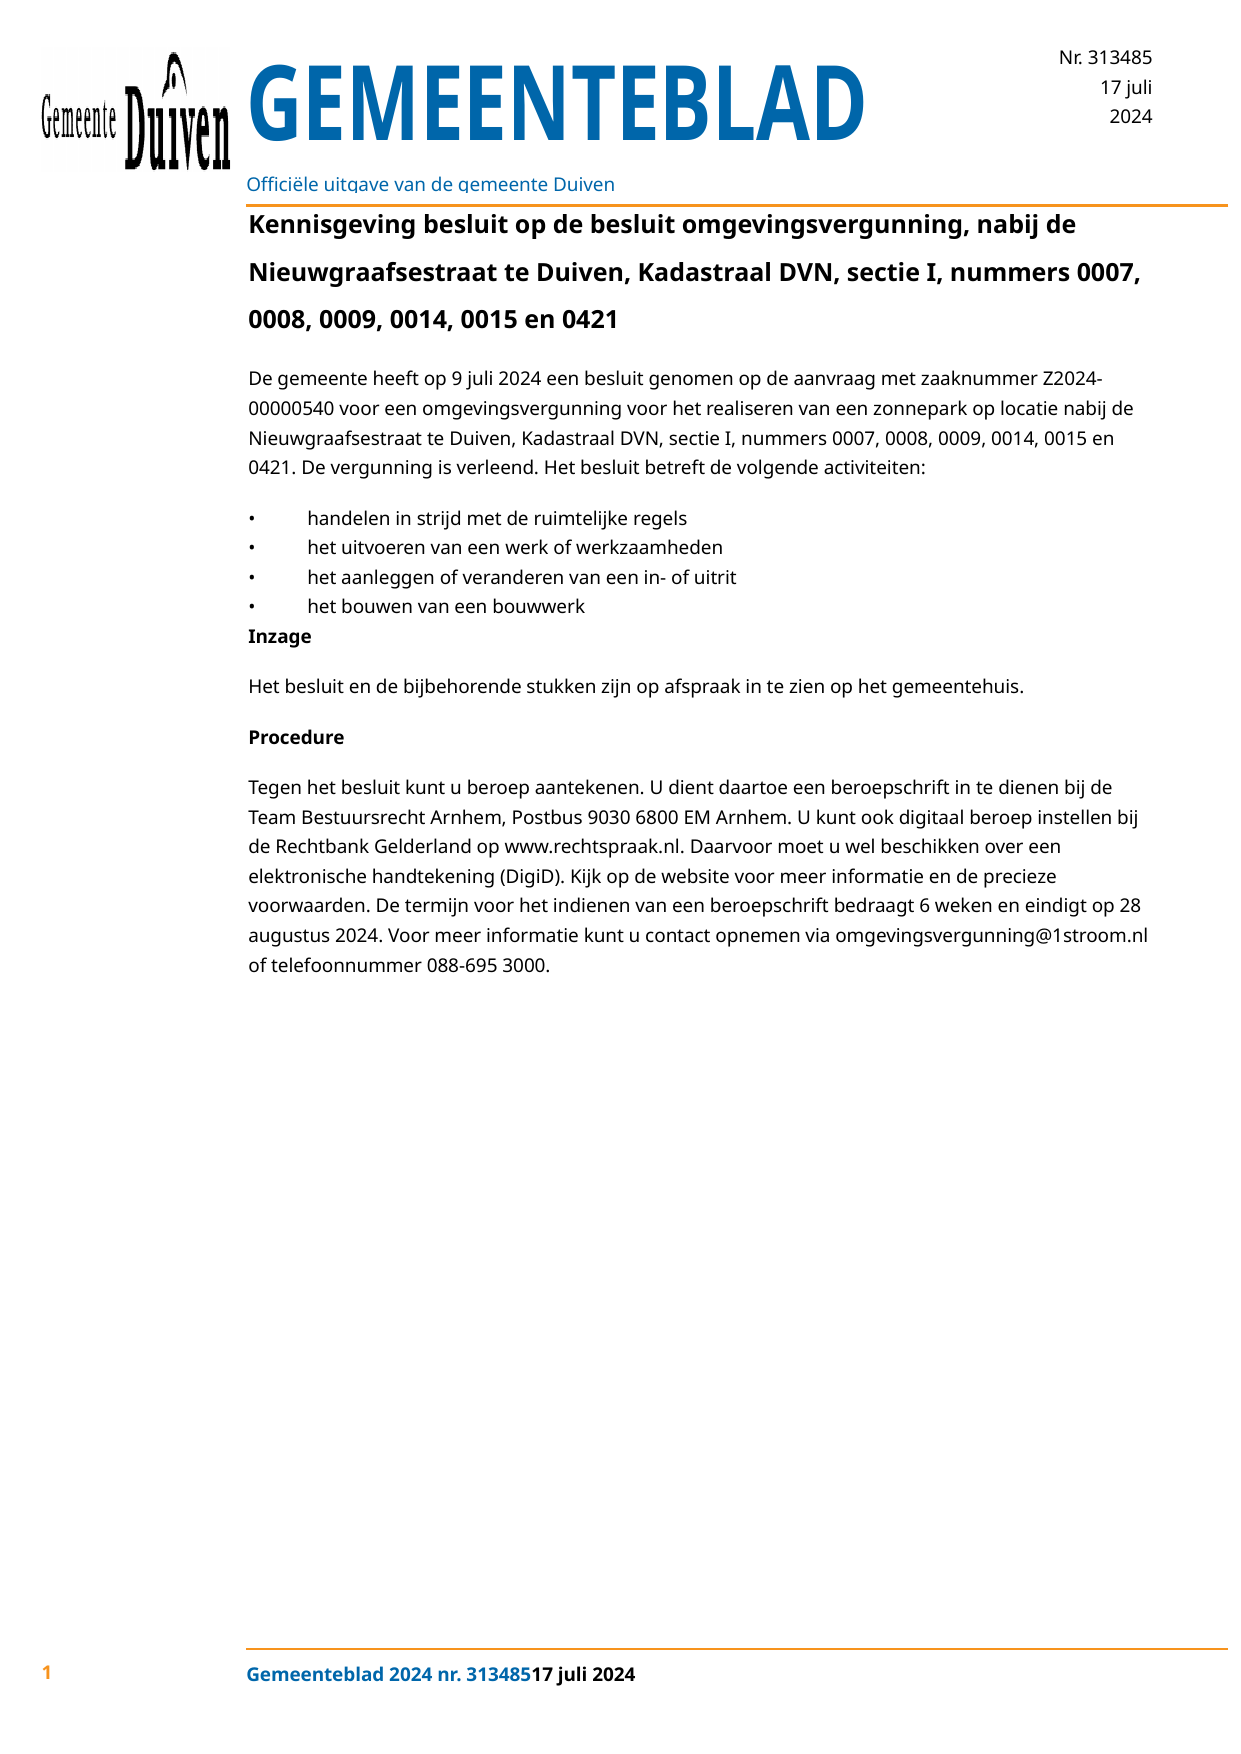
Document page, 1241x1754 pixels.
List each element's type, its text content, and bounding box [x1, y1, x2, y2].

text Inzage [248, 623, 1152, 649]
text Procedure [248, 724, 1152, 749]
text Het besluit en de bijbehorende stukken zijn op afspraak in te zien op het gemeentehuis. [248, 673, 1152, 699]
list handelen in strijd met de ruimtelijke regels [248, 505, 1152, 530]
text De gemeente heeft op 9 juli 2024 een besluit genomen op de aanvraag met zaaknummer Z2024-00000540 voor een omgevingsvergunning voor het realiseren van een zonnepark op locatie nabij de Nieuwgraafsestraat te Duiven, Kadastraal DVN, sectie I, nummers 0007, 0008, 0009, 0014, 0015 en 0421. De vergunning is verleend. Het besluit betreft de volgende activiteiten: [248, 366, 1152, 480]
list het uitvoeren van een werk of werkzaamheden [248, 534, 1152, 560]
text Kennisgeving besluit op de besluit omgevingsvergunning, nabij de Nieuwgraafsestraat te Duiven, Kadastraal DVN, sectie I, nummers 0007, 0008, 0009, 0014, 0015 en 0421 [248, 207, 1152, 336]
list het aanleggen of veranderen van een in- of uitrit [248, 564, 1152, 589]
list het bouwen van een bouwwerk [248, 593, 1152, 619]
text Tegen het besluit kunt u beroep aantekenen. U dient daartoe een beroepschrift in te dienen bij de Team Bestuursrecht Arnhem, Postbus 9030 6800 EM Arnhem. U kunt ook digitaal beroep instellen bij de Rechtbank Gelderland op www.rechtspraak.nl. Daarvoor moet u wel beschikken over een elektronische handtekening (DigiD). Kijk op de website voor meer informatie en de precieze voorwaarden. De termijn voor het indienen van een beroepschrift bedraagt 6 weken en eindigt op 28 augustus 2024. Voor meer informatie kunt u contact opnemen via omgevingsvergunning@1stroom.nl of telefoonnummer 088-695 3000. [248, 774, 1152, 977]
picture [41, 47, 231, 172]
